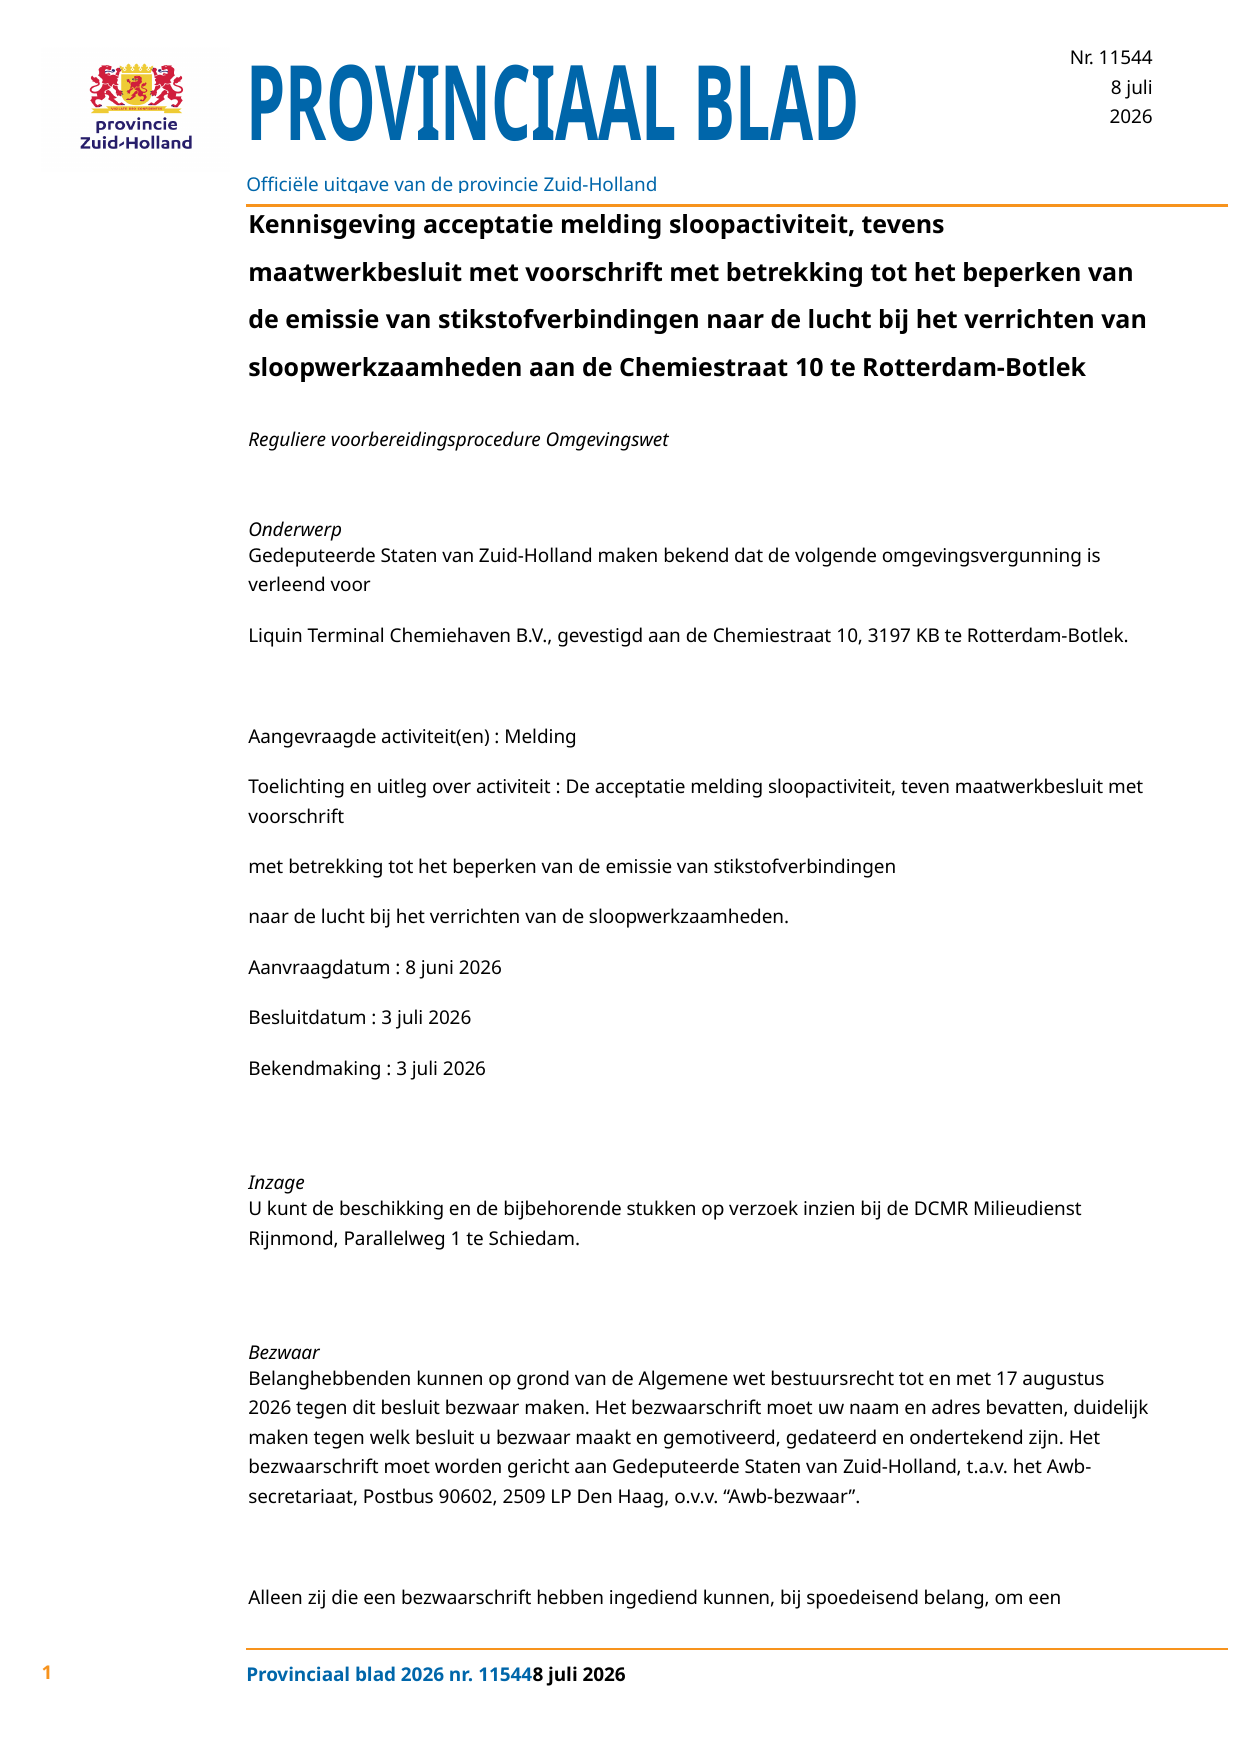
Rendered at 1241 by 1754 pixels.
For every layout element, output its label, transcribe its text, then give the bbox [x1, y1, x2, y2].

text Kennisgeving acceptatie melding sloopactiviteit, tevens maatwerkbesluit met voorschrift met betrekking tot het beperken van de emissie van stikstofverbindingen naar de lucht bij het verrichten van sloopwerkzaamheden aan de Chemiestraat 10 te Rotterdam-Botlek [248, 207, 1152, 384]
text Alleen zij die een bezwaarschrift hebben ingediend kunnen, bij spoedeisend belang, om een [248, 1584, 1152, 1610]
text Reguliere voorbereidingsprocedure Omgevingswet [248, 427, 1152, 452]
text Belanghebbenden kunnen op grond van de Algemene wet bestuursrecht tot en met 17 augustus 2026 tegen dit besluit bezwaar maken. Het bezwaarschrift moet uw naam en adres bevatten, duidelijk maken tegen welk besluit u bezwaar maakt en gemotiveerd, gedateerd en ondertekend zijn. Het bezwaarschrift moet worden gericht aan Gedeputeerde Staten van Zuid-Holland, t.a.v. het Awb-secretariaat, Postbus 90602, 2509 LP Den Haag, o.v.v. “Awb-bezwaar”. [248, 1365, 1152, 1509]
text Bezwaar [248, 1339, 1152, 1365]
text Bekendmaking : 3 juli 2026 [248, 1055, 1152, 1081]
text U kunt de beschikking en de bijbehorende stukken op verzoek inzien bij de DCMR Milieudienst Rijnmond, Parallelweg 1 te Schiedam. [248, 1195, 1152, 1250]
text Gedeputeerde Staten van Zuid-Holland maken bekend dat de volgende omgevingsvergunning is verleend voor [248, 542, 1152, 597]
text Toelichting en uitleg over activiteit : De acceptatie melding sloopactiviteit, teven maatwerkbesluit met voorschrift [248, 773, 1152, 829]
text met betrekking tot het beperken van de emissie van stikstofverbindingen [248, 853, 1152, 879]
picture [41, 47, 231, 172]
text Liquin Terminal Chemiehaven B.V., gevestigd aan de Chemiestraat 10, 3197 KB te Rotterdam-Botlek. [248, 622, 1152, 648]
text Besluitdatum : 3 juli 2026 [248, 1004, 1152, 1030]
text Onderwerp [248, 516, 1152, 542]
text naar de lucht bij het verrichten van de sloopwerkzaamheden. [248, 904, 1152, 929]
text Inzage [248, 1169, 1152, 1195]
text Aanvraagdatum : 8 juni 2026 [248, 954, 1152, 980]
text Aangevraagde activiteit(en) : Melding [248, 723, 1152, 749]
